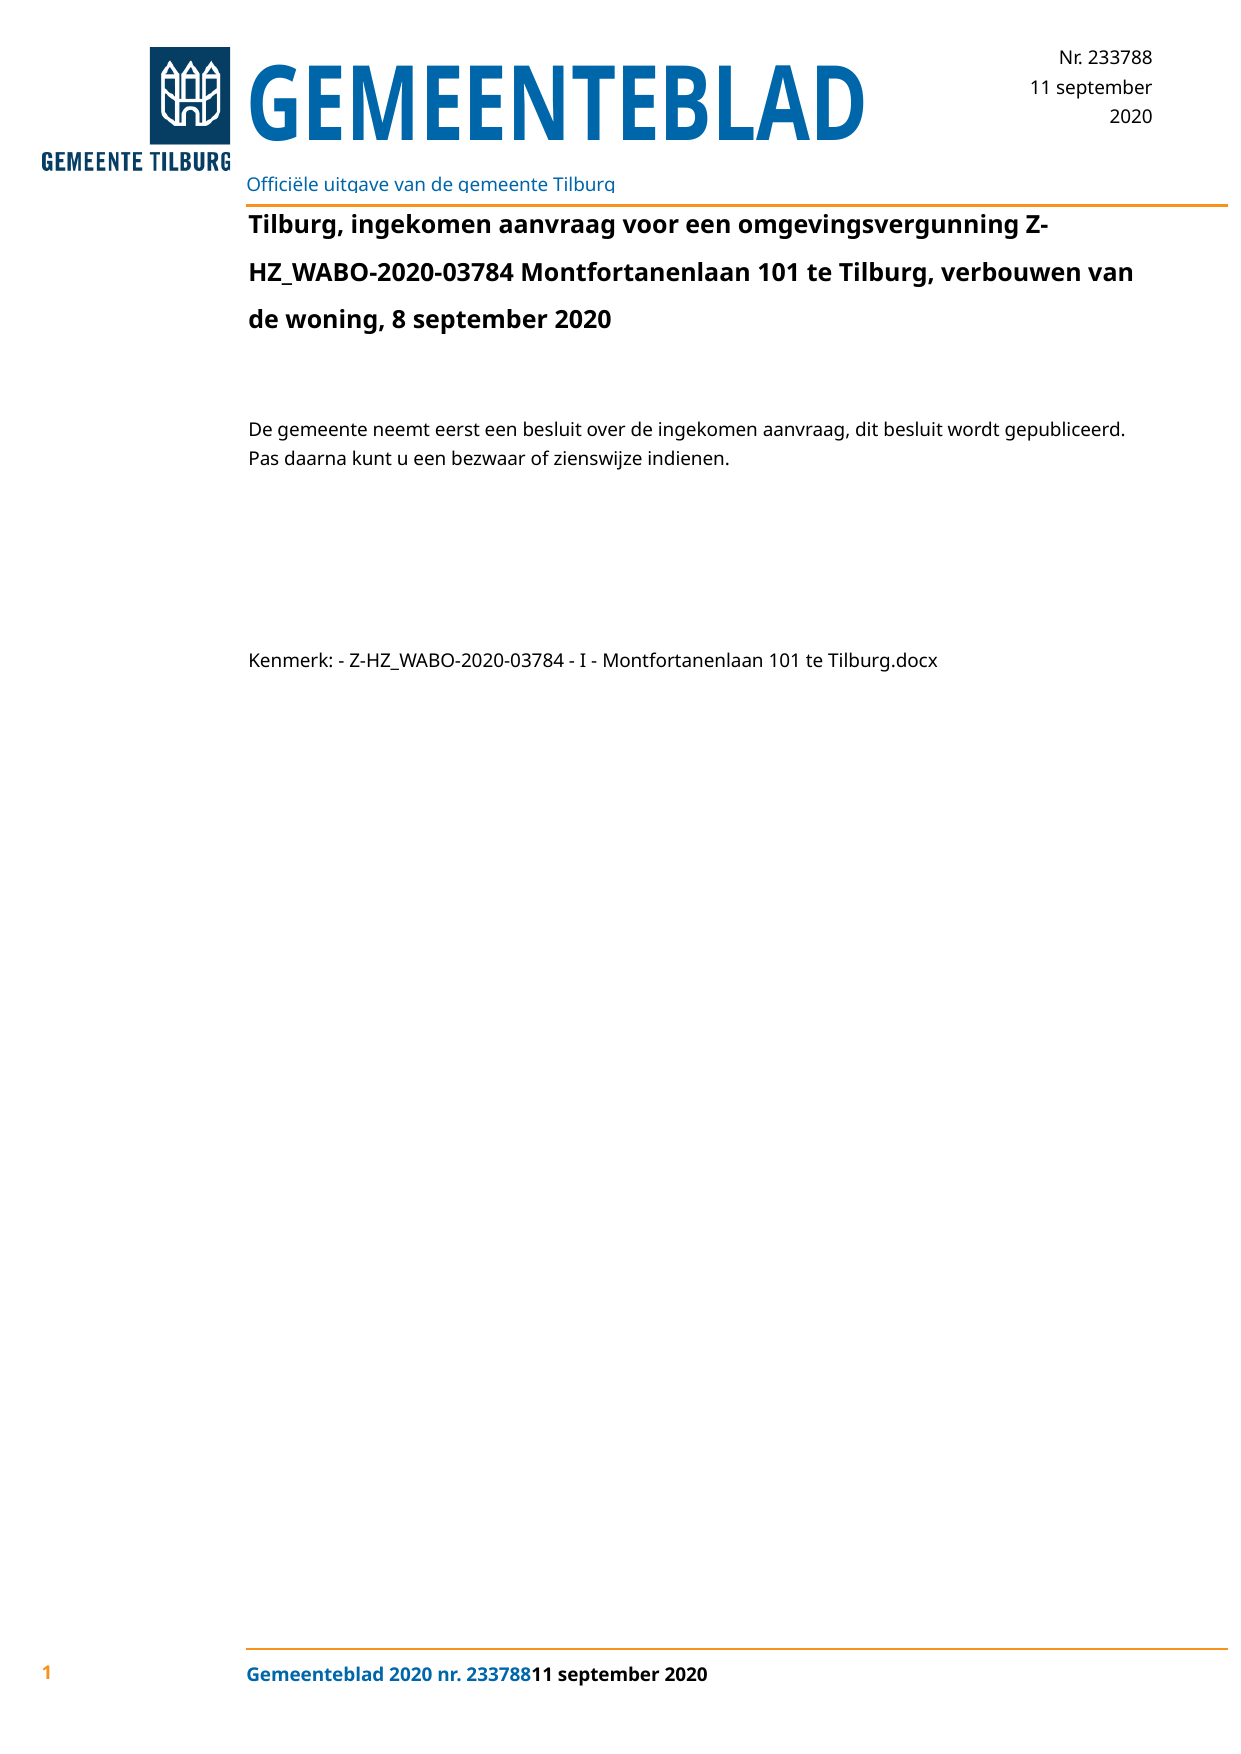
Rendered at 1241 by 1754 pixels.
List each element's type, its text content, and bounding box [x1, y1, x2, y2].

text De gemeente neemt eerst een besluit over de ingekomen aanvraag, dit besluit wordt gepubliceerd. Pas daarna kunt u een bezwaar of zienswijze indienen. [248, 416, 1152, 471]
text Tilburg, ingekomen aanvraag voor een omgevingsvergunning Z-HZ_WABO-2020-03784 Montfortanenlaan 101 te Tilburg, verbouwen van de woning, 8 september 2020 [248, 207, 1152, 336]
picture [41, 47, 231, 172]
text Kenmerk: - Z-HZ_WABO-2020-03784 - I - Montfortanenlaan 101 te Tilburg.docx [248, 647, 1152, 673]
